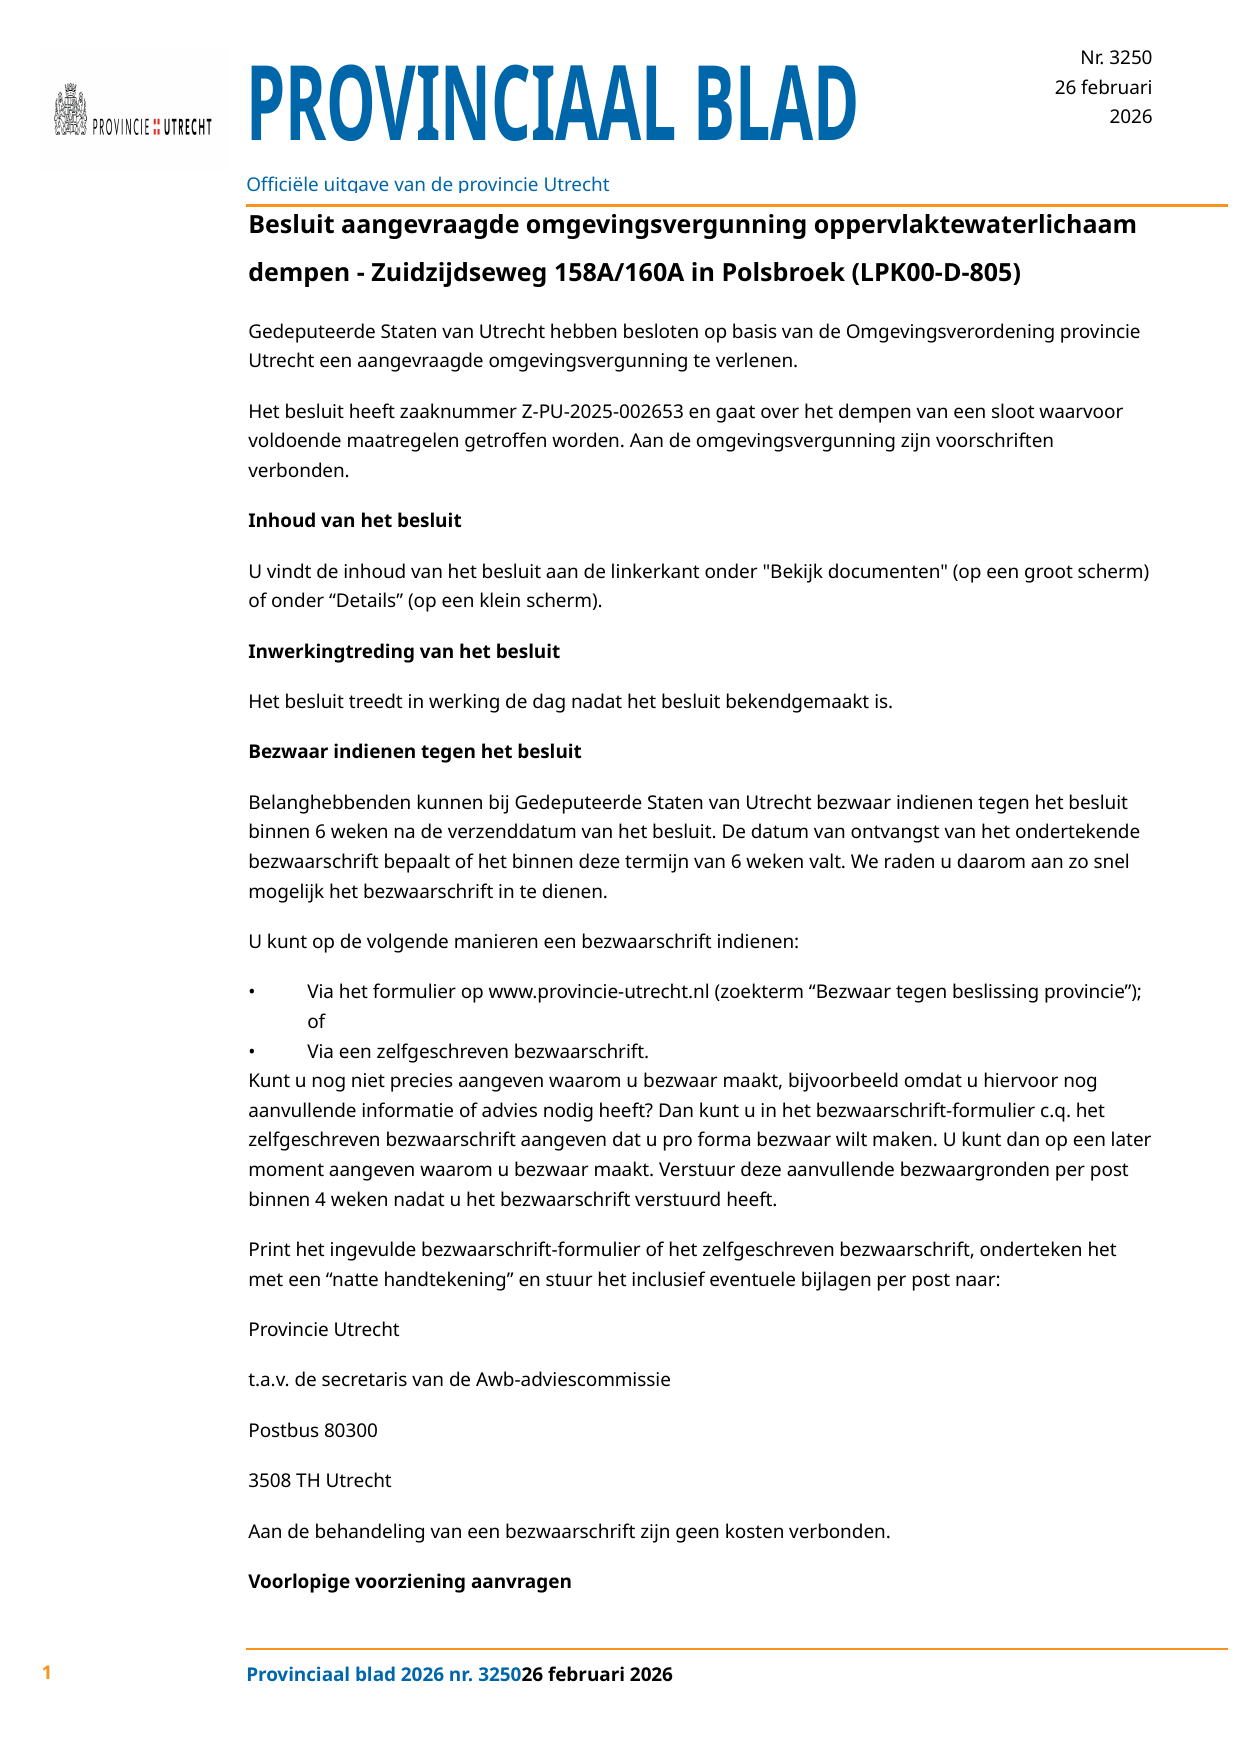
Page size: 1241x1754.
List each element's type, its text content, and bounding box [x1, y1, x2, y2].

text Gedeputeerde Staten van Utrecht hebben besloten op basis van de Omgevingsverordening provincie Utrecht een aangevraagde omgevingsvergunning te verlenen. [248, 318, 1152, 373]
list Via het formulier op www.provincie-utrecht.nl (zoekterm “Bezwaar tegen beslissing provincie”); of [248, 979, 1152, 1034]
text Het besluit treedt in werking de dag nadat het besluit bekendgemaakt is. [248, 688, 1152, 714]
text Belanghebbenden kunnen bij Gedeputeerde Staten van Utrecht bezwaar indienen tegen het besluit binnen 6 weken na de verzenddatum van het besluit. De datum van ontvangst van het ondertekende bezwaarschrift bepaalt of het binnen deze termijn van 6 weken valt. We raden u daarom aan zo snel mogelijk het bezwaarschrift in te dienen. [248, 789, 1152, 904]
text Inhoud van het besluit [248, 507, 1152, 533]
text Kunt u nog niet precies aangeven waarom u bezwaar maakt, bijvoorbeeld omdat u hiervoor nog aanvullende informatie of advies nodig heeft? Dan kunt u in het bezwaarschrift-formulier c.q. het zelfgeschreven bezwaarschrift aangeven dat u pro forma bezwaar wilt maken. U kunt dan op een later moment aangeven waarom u bezwaar maakt. Verstuur deze aanvullende bezwaargronden per post binnen 4 weken nadat u het bezwaarschrift verstuurd heeft. [248, 1067, 1152, 1212]
picture [41, 47, 231, 172]
text Print het ingevulde bezwaarschrift-formulier of het zelfgeschreven bezwaarschrift, onderteken het met een “natte handtekening” en stuur het inclusief eventuele bijlagen per post naar: [248, 1236, 1152, 1292]
text Aan de behandeling van een bezwaarschrift zijn geen kosten verbonden. [248, 1518, 1152, 1544]
list Via een zelfgeschreven bezwaarschrift. [248, 1038, 1152, 1064]
text Postbus 80300 [248, 1417, 1152, 1443]
text Inwerkingtreding van het besluit [248, 638, 1152, 664]
text U kunt op de volgende manieren een bezwaarschrift indienen: [248, 928, 1152, 954]
text Bezwaar indienen tegen het besluit [248, 739, 1152, 764]
text t.a.v. de secretaris van de Awb-adviescommissie [248, 1367, 1152, 1392]
text U vindt de inhoud van het besluit aan de linkerkant onder "Bekijk documenten" (op een groot scherm) of onder “Details” (op een klein scherm). [248, 558, 1152, 613]
text Voorlopige voorziening aanvragen [248, 1568, 1152, 1594]
text 3508 TH Utrecht [248, 1467, 1152, 1493]
text Provincie Utrecht [248, 1316, 1152, 1342]
text Besluit aangevraagde omgevingsvergunning oppervlaktewaterlichaam dempen - Zuidzijdseweg 158A/160A in Polsbroek (LPK00-D-805) [248, 207, 1152, 288]
text Het besluit heeft zaaknummer Z-PU-2025-002653 en gaat over het dempen van een sloot waarvoor voldoende maatregelen getroffen worden. Aan de omgevingsvergunning zijn voorschriften verbonden. [248, 398, 1152, 483]
